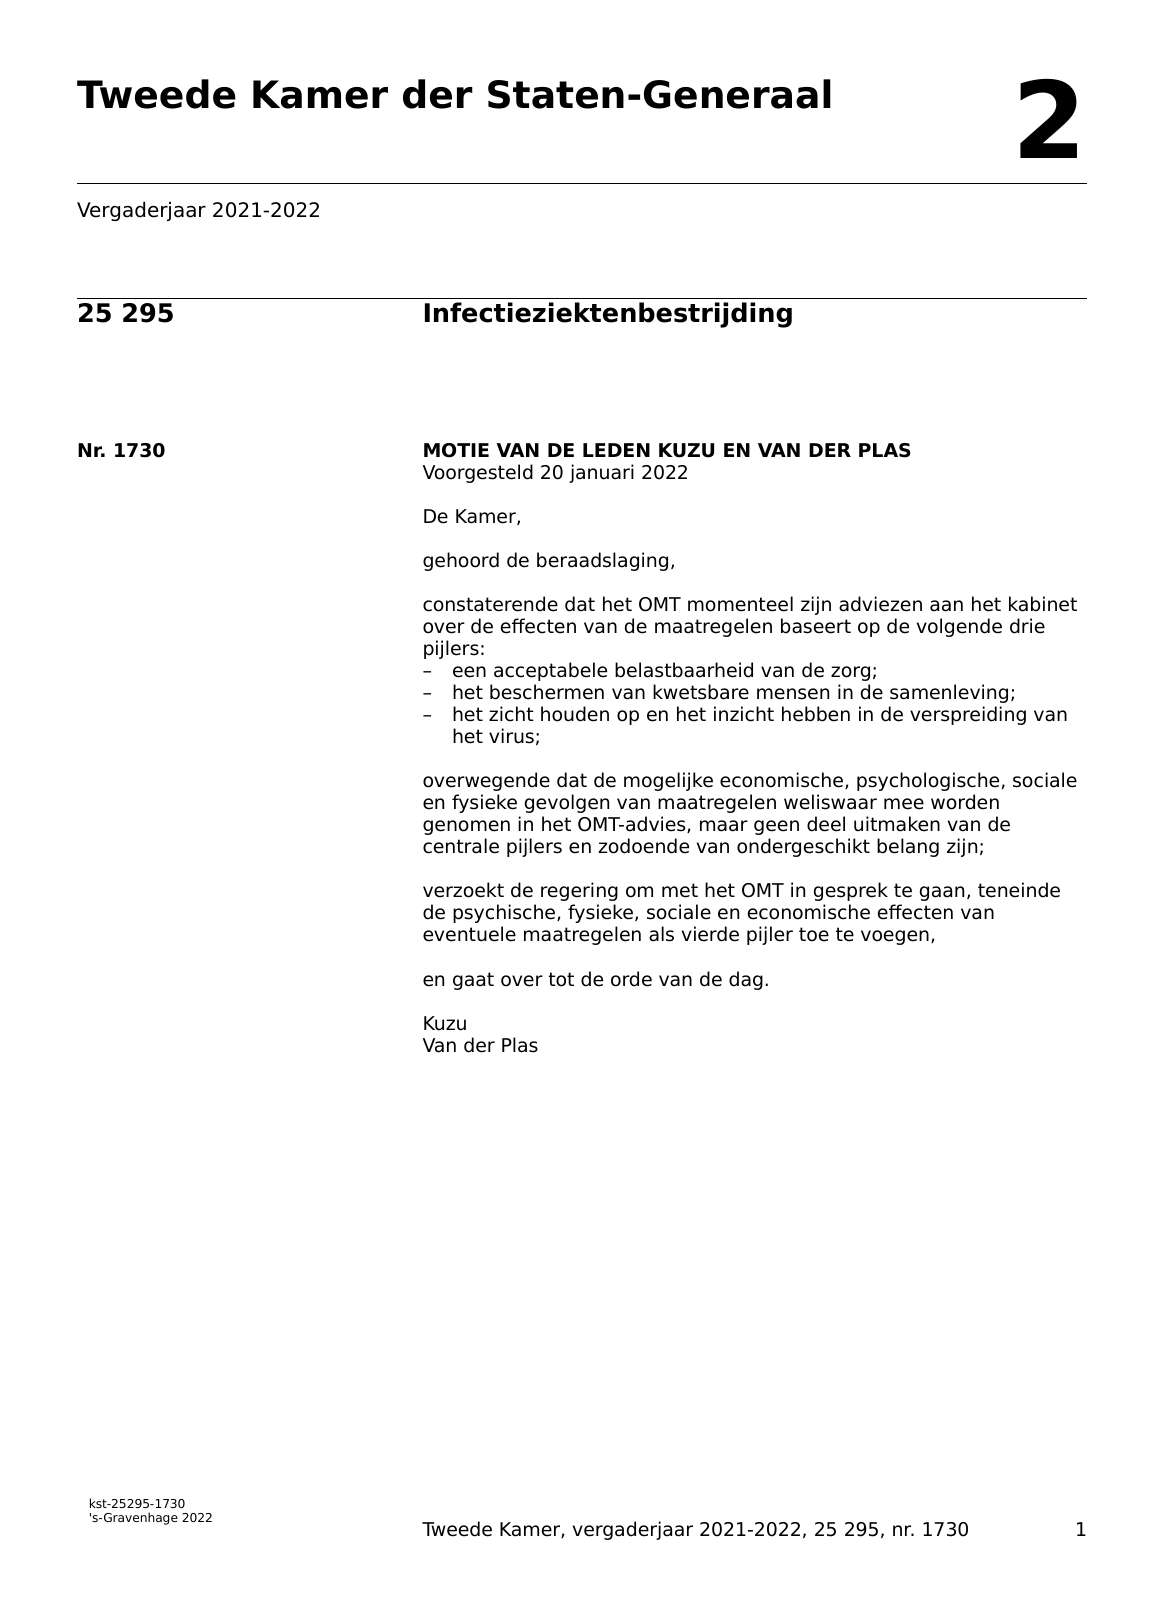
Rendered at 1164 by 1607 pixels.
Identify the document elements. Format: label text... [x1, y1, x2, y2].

text constaterende dat het OMT momenteel zijn adviezen aan het kabinet over de effecten van de maatregelen baseert op de volgende drie pijlers: [422, 594, 1087, 660]
text gehoord de beraadslaging, [422, 550, 1087, 572]
text kst-25295-1730 [88, 1497, 323, 1511]
subtitle 25 295 Infectieziektenbestrijding [77, 299, 1087, 329]
table_header Tweede Kamer der Staten-Generaal [77, 59, 886, 183]
text 's-Gravenhage 2022 [88, 1511, 323, 1525]
table_cell Vergaderjaar 2021-2022 [77, 184, 1087, 298]
text Kuzu [422, 1013, 1087, 1034]
text Van der Plas [422, 1034, 1087, 1057]
text overwegende dat de mogelijke economische, psychologische, sociale en fysieke gevolgen van maatregelen weliswaar mee worden genomen in het OMT-advies, maar geen deel uitmaken van de centrale pijlers en zodoende van ondergeschikt belang zijn; [422, 770, 1087, 858]
subtitle Nr. 1730 MOTIE VAN DE LEDEN KUZU EN VAN DER PLAS [77, 440, 1087, 462]
text – een acceptabele belastbaarheid van de zorg; [422, 660, 1087, 682]
text Voorgesteld 20 januari 2022 [422, 462, 1087, 484]
table_header 2 [886, 59, 1087, 183]
text verzoekt de regering om met het OMT in gesprek te gaan, teneinde de psychische, fysieke, sociale en economische effecten van eventuele maatregelen als vierde pijler toe te voegen, [422, 880, 1087, 946]
text en gaat over tot de orde van de dag. [422, 968, 1087, 990]
text – het beschermen van kwetsbare mensen in de samenleving; [422, 682, 1087, 704]
text De Kamer, [422, 506, 1087, 528]
text – het zicht houden op en het inzicht hebben in de verspreiding van het virus; [422, 704, 1087, 748]
